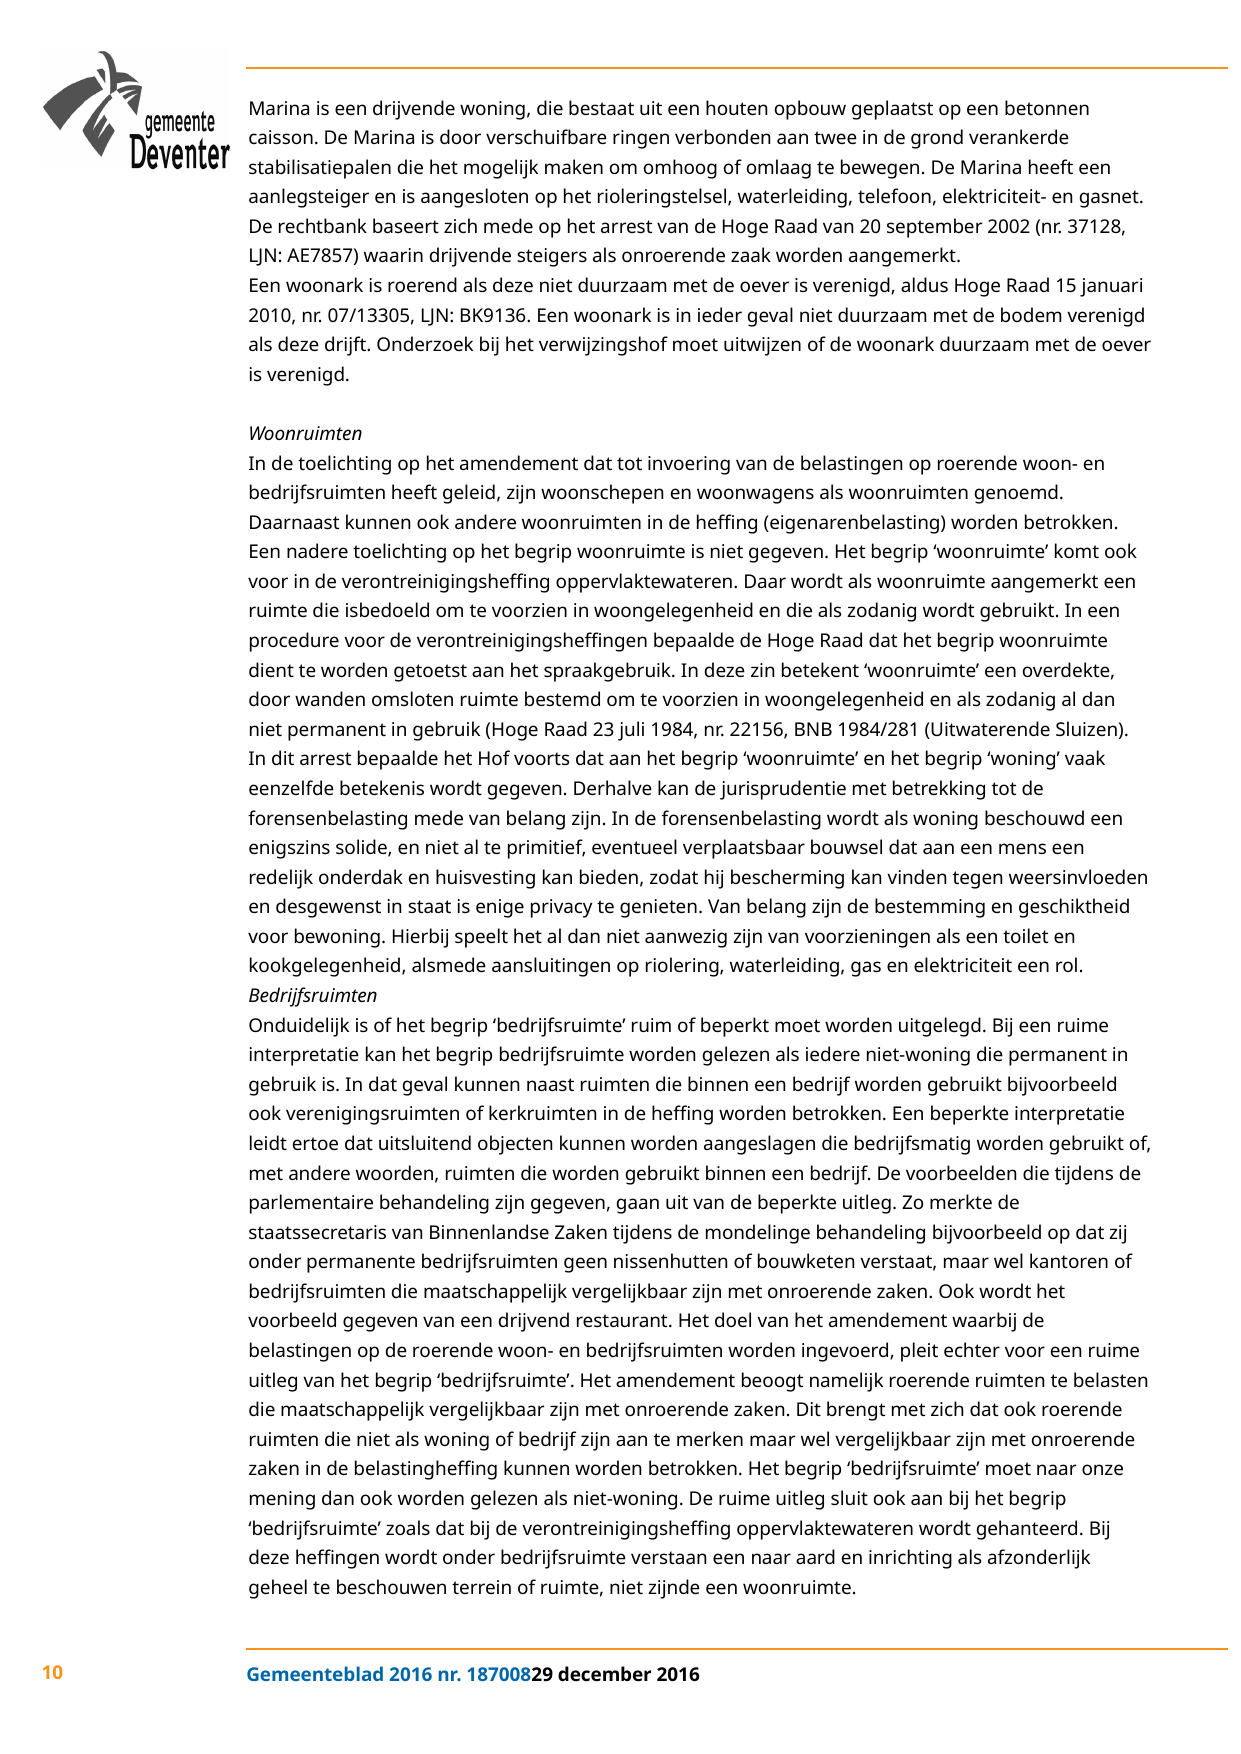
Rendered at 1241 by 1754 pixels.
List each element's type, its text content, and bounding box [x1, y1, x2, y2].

text Onduidelijk is of het begrip ‘bedrijfsruimte’ ruim of beperkt moet worden uitgelegd. Bij een ruime interpretatie kan het begrip bedrijfsruimte worden gelezen als iedere niet-woning die permanent in gebruik is. In dat geval kunnen naast ruimten die binnen een bedrijf worden gebruikt bijvoorbeeld ook verenigingsruimten of kerkruimten in de heffing worden betrokken. Een beperkte interpretatie leidt ertoe dat uitsluitend objecten kunnen worden aangeslagen die bedrijfsmatig worden gebruikt of, met andere woorden, ruimten die worden gebruikt binnen een bedrijf. De voorbeelden die tijdens de parlementaire behandeling zijn gegeven, gaan uit van de beperkte uitleg. Zo merkte de staatssecretaris van Binnenlandse Zaken tijdens de mondelinge behandeling bijvoorbeeld op dat zij onder permanente bedrijfsruimten geen nissenhutten of bouwketen verstaat, maar wel kantoren of bedrijfsruimten die maatschappelijk vergelijkbaar zijn met onroerende zaken. Ook wordt het voorbeeld gegeven van een drijvend restaurant. Het doel van het amendement waarbij de belastingen op de roerende woon- en bedrijfsruimten worden ingevoerd, pleit echter voor een ruime uitleg van het begrip ‘bedrijfsruimte’. Het amendement beoogt namelijk roerende ruimten te belasten die maatschappelijk vergelijkbaar zijn met onroerende zaken. Dit brengt met zich dat ook roerende ruimten die niet als woning of bedrijf zijn aan te merken maar wel vergelijkbaar zijn met onroerende zaken in de belastingheffing kunnen worden betrokken. Het begrip ‘bedrijfsruimte’ moet naar onze mening dan ook worden gelezen als niet-woning. De ruime uitleg sluit ook aan bij het begrip ‘bedrijfsruimte’ zoals dat bij de verontreinigingsheffing oppervlaktewateren wordt gehanteerd. Bij deze heffingen wordt onder bedrijfsruimte verstaan een naar aard en inrichting als afzonderlijk geheel te beschouwen terrein of ruimte, niet zijnde een woonruimte. [248, 1012, 1152, 1600]
picture [41, 47, 231, 172]
text Een woonark is roerend als deze niet duurzaam met de oever is verenigd, aldus Hoge Raad 15 januari 2010, nr. 07/13305, LJN: BK9136. Een woonark is in ieder geval niet duurzaam met de bodem verenigd als deze drijft. Onderzoek bij het verwijzingshof moet uitwijzen of de woonark duurzaam met de oever is verenigd. [248, 272, 1152, 387]
text Woonruimten [248, 420, 1152, 446]
text Bedrijfsruimten [248, 982, 1152, 1008]
text Marina is een drijvende woning, die bestaat uit een houten opbouw geplaatst op een betonnen caisson. De Marina is door verschuifbare ringen verbonden aan twee in de grond verankerde stabilisatiepalen die het mogelijk maken om omhoog of omlaag te bewegen. De Marina heeft een aanlegsteiger en is aangesloten op het rioleringstelsel, waterleiding, telefoon, elektriciteit- en gasnet. De rechtbank baseert zich mede op het arrest van de Hoge Raad van 20 september 2002 (nr. 37128, LJN: AE7857) waarin drijvende steigers als onroerende zaak worden aangemerkt. [248, 95, 1152, 268]
text In de toelichting op het amendement dat tot invoering van de belastingen op roerende woon- en bedrijfsruimten heeft geleid, zijn woonschepen en woonwagens als woonruimten genoemd. Daarnaast kunnen ook andere woonruimten in de heffing (eigenarenbelasting) worden betrokken. Een nadere toelichting op het begrip woonruimte is niet gegeven. Het begrip ‘woonruimte’ komt ook voor in de verontreinigingsheffing oppervlaktewateren. Daar wordt als woonruimte aangemerkt een ruimte die isbedoeld om te voorzien in woongelegenheid en die als zodanig wordt gebruikt. In een procedure voor de verontreinigingsheffingen bepaalde de Hoge Raad dat het begrip woonruimte dient te worden getoetst aan het spraakgebruik. In deze zin betekent ‘woonruimte’ een overdekte, door wanden omsloten ruimte bestemd om te voorzien in woongelegenheid en als zodanig al dan niet permanent in gebruik (Hoge Raad 23 juli 1984, nr. 22156, BNB 1984/281 (Uitwaterende Sluizen). In dit arrest bepaalde het Hof voorts dat aan het begrip ‘woonruimte’ en het begrip ‘woning’ vaak eenzelfde betekenis wordt gegeven. Derhalve kan de jurisprudentie met betrekking tot de forensenbelasting mede van belang zijn. In de forensenbelasting wordt als woning beschouwd een enigszins solide, en niet al te primitief, eventueel verplaatsbaar bouwsel dat aan een mens een redelijk onderdak en huisvesting kan bieden, zodat hij bescherming kan vinden tegen weersinvloeden en desgewenst in staat is enige privacy te genieten. Van belang zijn de bestemming en geschiktheid voor bewoning. Hierbij speelt het al dan niet aanwezig zijn van voorzieningen als een toilet en kookgelegenheid, alsmede aansluitingen op riolering, waterleiding, gas en elektriciteit een rol. [248, 450, 1152, 978]
